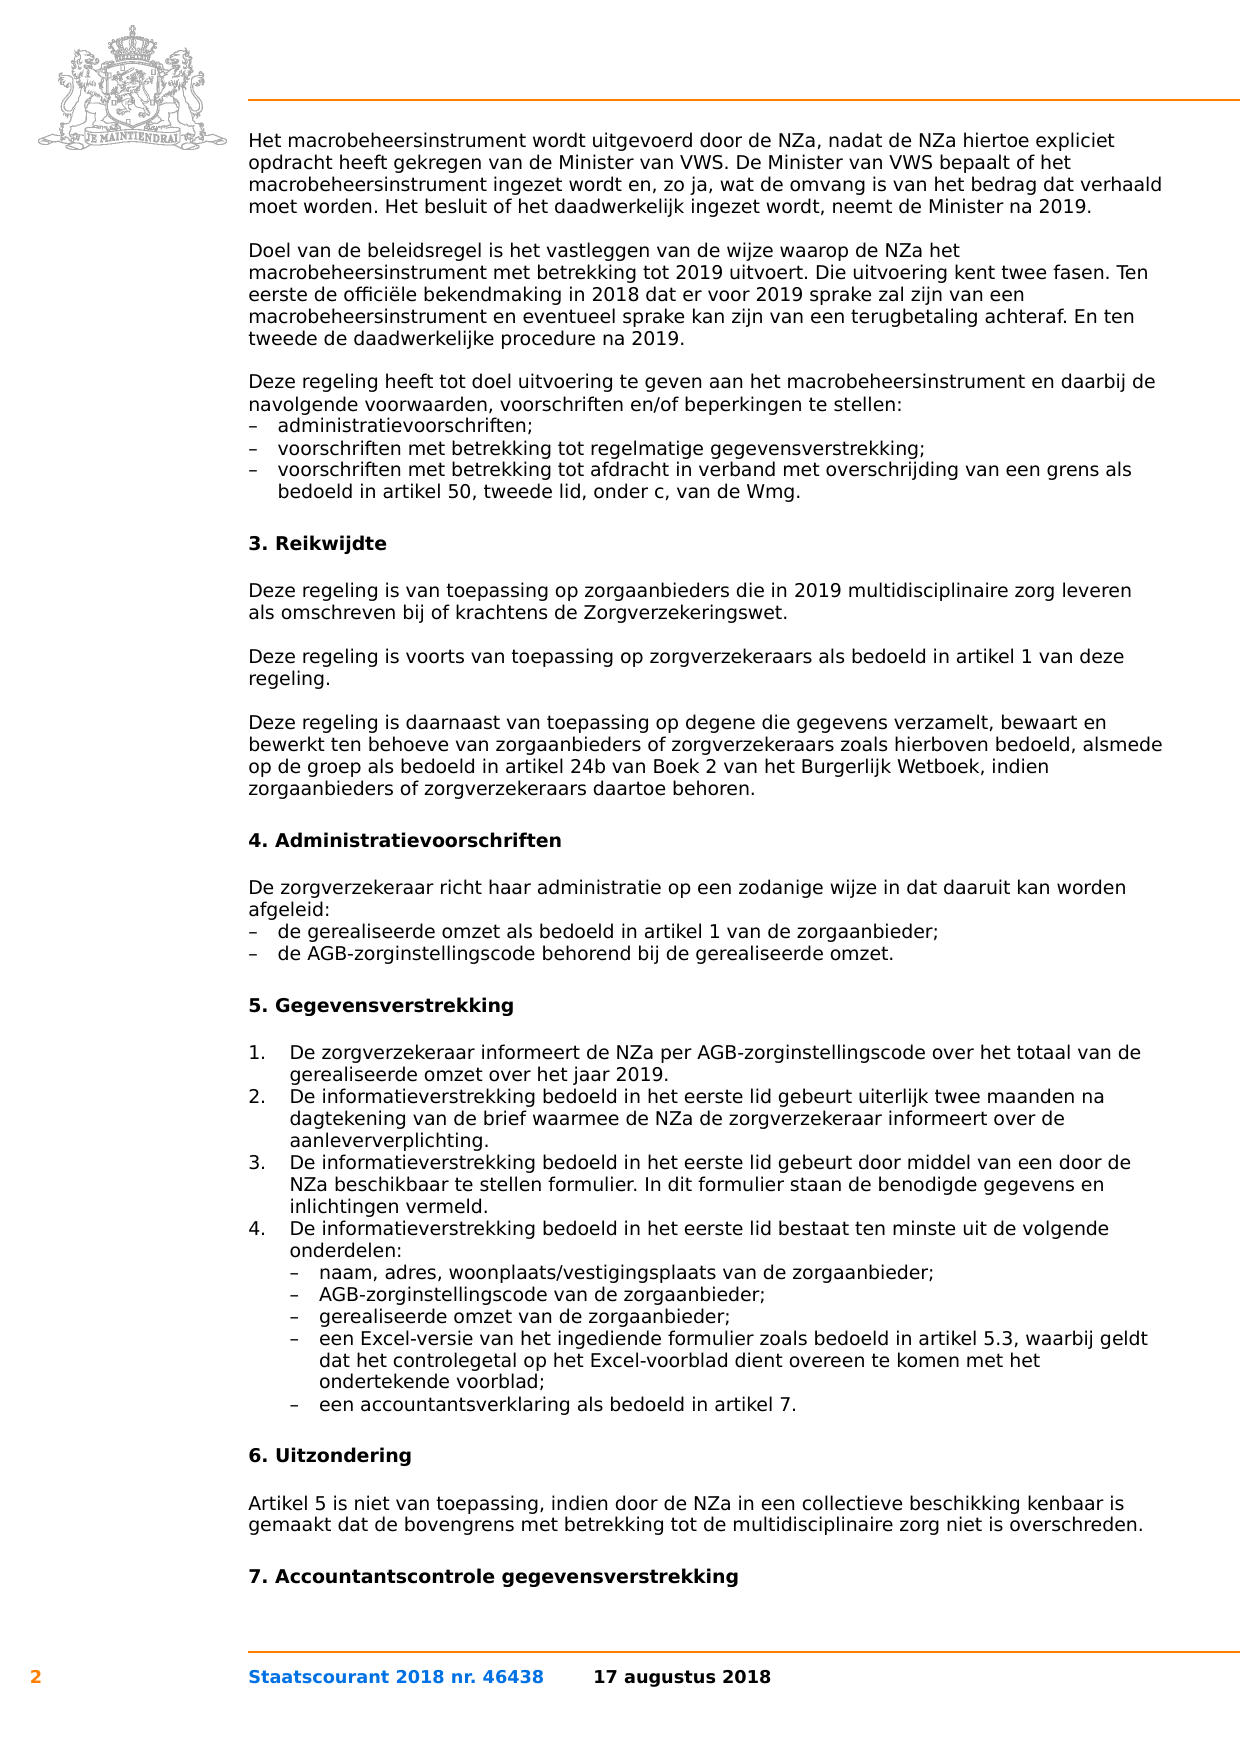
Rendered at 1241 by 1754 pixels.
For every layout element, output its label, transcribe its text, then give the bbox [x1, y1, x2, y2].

text – AGB-zorginstellingscode van de zorgaanbieder; [289, 1283, 1163, 1306]
subtitle 4. Administratievoorschriften [248, 830, 1163, 852]
text – voorschriften met betrekking tot afdracht in verband met overschrijding van een grens als bedoeld in artikel 50, tweede lid, onder c, van de Wmg. [248, 459, 1163, 503]
picture [38, 25, 227, 150]
text – administratievoorschriften; [248, 415, 1163, 437]
text – een accountantsverklaring als bedoeld in artikel 7. [289, 1393, 1163, 1415]
text – gerealiseerde omzet van de zorgaanbieder; [289, 1306, 1163, 1327]
subtitle 7. Accountantscontrole gegevensverstrekking [248, 1566, 1163, 1588]
text Artikel 5 is niet van toepassing, indien door de NZa in een collectieve beschikking kenbaar is gemaakt dat de bovengrens met betrekking tot de multidisciplinaire zorg niet is overschreden. [248, 1492, 1163, 1536]
subtitle 3. Reikwijdte [248, 533, 1163, 555]
text Deze regeling is voorts van toepassing op zorgverzekeraars als bedoeld in artikel 1 van deze regeling. [248, 646, 1163, 690]
text 4. De informatieverstrekking bedoeld in het eerste lid bestaat ten minste uit de volgende onderdelen: [248, 1218, 1163, 1262]
text 2. De informatieverstrekking bedoeld in het eerste lid gebeurt uiterlijk twee maanden na dagtekening van de brief waarmee de NZa de zorgverzekeraar informeert over de aanleververplichting. [248, 1086, 1163, 1152]
text Het macrobeheersinstrument wordt uitgevoerd door de NZa, nadat de NZa hiertoe expliciet opdracht heeft gekregen van de Minister van VWS. De Minister van VWS bepaalt of het macrobeheersinstrument ingezet wordt en, zo ja, wat de omvang is van het bedrag dat verhaald moet worden. Het besluit of het daadwerkelijk ingezet wordt, neemt de Minister na 2019. [248, 130, 1163, 218]
text – naam, adres, woonplaats/vestigingsplaats van de zorgaanbieder; [289, 1262, 1163, 1283]
subtitle 5. Gegevensverstrekking [248, 995, 1163, 1017]
text – de gerealiseerde omzet als bedoeld in artikel 1 van de zorgaanbieder; [248, 921, 1163, 943]
text Deze regeling heeft tot doel uitvoering te geven aan het macrobeheersinstrument en daarbij de navolgende voorwaarden, voorschriften en/of beperkingen te stellen: [248, 371, 1163, 415]
text – een Excel-versie van het ingediende formulier zoals bedoeld in artikel 5.3, waarbij geldt dat het controlegetal op het Excel-voorblad dient overeen te komen met het ondertekende voorblad; [289, 1327, 1163, 1393]
text De zorgverzekeraar richt haar administratie op een zodanige wijze in dat daaruit kan worden afgeleid: [248, 877, 1163, 921]
subtitle 6. Uitzondering [248, 1445, 1163, 1467]
text Doel van de beleidsregel is het vastleggen van de wijze waarop de NZa het macrobeheersinstrument met betrekking tot 2019 uitvoert. Die uitvoering kent twee fasen. Ten eerste de officiële bekendmaking in 2018 dat er voor 2019 sprake zal zijn van een macrobeheersinstrument en eventueel sprake kan zijn van een terugbetaling achteraf. En ten tweede de daadwerkelijke procedure na 2019. [248, 240, 1163, 349]
text – voorschriften met betrekking tot regelmatige gegevensverstrekking; [248, 437, 1163, 459]
text Deze regeling is van toepassing op zorgaanbieders die in 2019 multidisciplinaire zorg leveren als omschreven bij of krachtens de Zorgverzekeringswet. [248, 580, 1163, 624]
text – de AGB-zorginstellingscode behorend bij de gerealiseerde omzet. [248, 943, 1163, 965]
text Deze regeling is daarnaast van toepassing op degene die gegevens verzamelt, bewaart en bewerkt ten behoeve van zorgaanbieders of zorgverzekeraars zoals hierboven bedoeld, alsmede op de groep als bedoeld in artikel 24b van Boek 2 van het Burgerlijk Wetboek, indien zorgaanbieders of zorgverzekeraars daartoe behoren. [248, 712, 1163, 800]
text 1. De zorgverzekeraar informeert de NZa per AGB-zorginstellingscode over het totaal van de gerealiseerde omzet over het jaar 2019. [248, 1042, 1163, 1086]
text 3. De informatieverstrekking bedoeld in het eerste lid gebeurt door middel van een door de NZa beschikbaar te stellen formulier. In dit formulier staan de benodigde gegevens en inlichtingen vermeld. [248, 1152, 1163, 1218]
